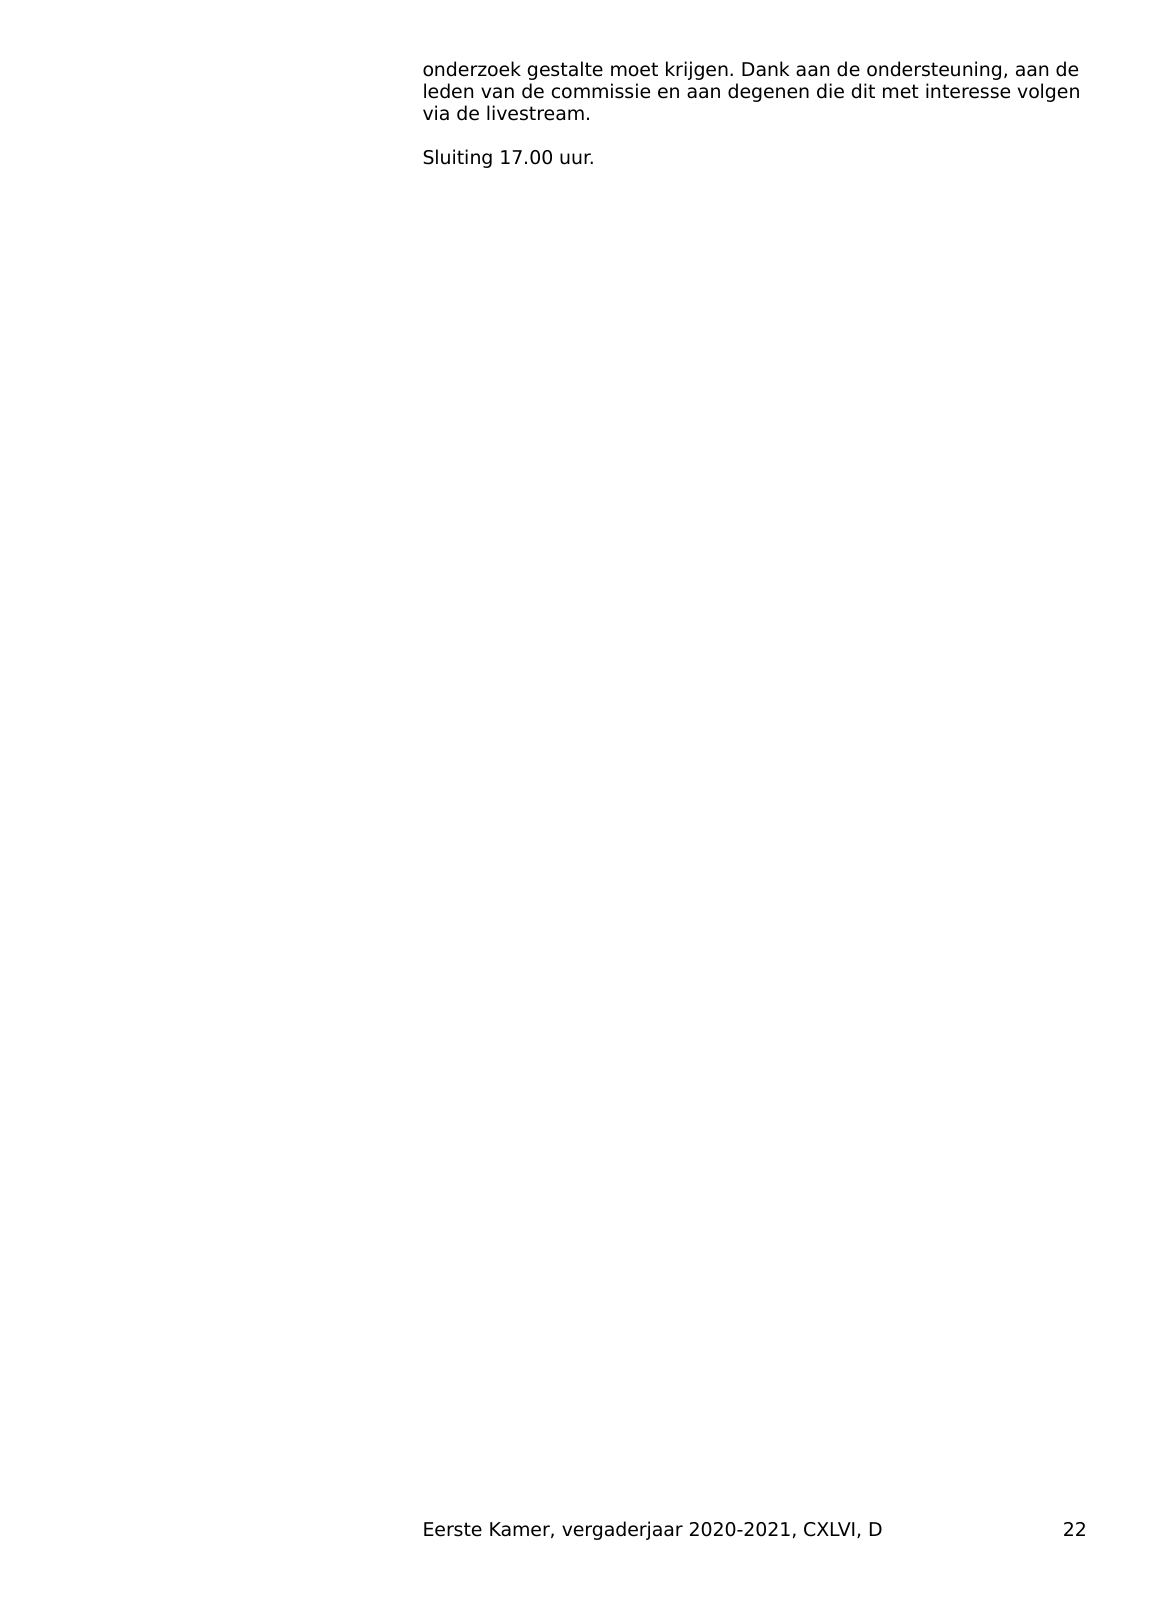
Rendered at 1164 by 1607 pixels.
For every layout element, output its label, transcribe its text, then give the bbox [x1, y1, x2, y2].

text onderzoek gestalte moet krijgen. Dank aan de ondersteuning, aan de leden van de commissie en aan degenen die dit met interesse volgen via de livestream. [422, 59, 1087, 125]
text Sluiting 17.00 uur. [422, 147, 1087, 169]
